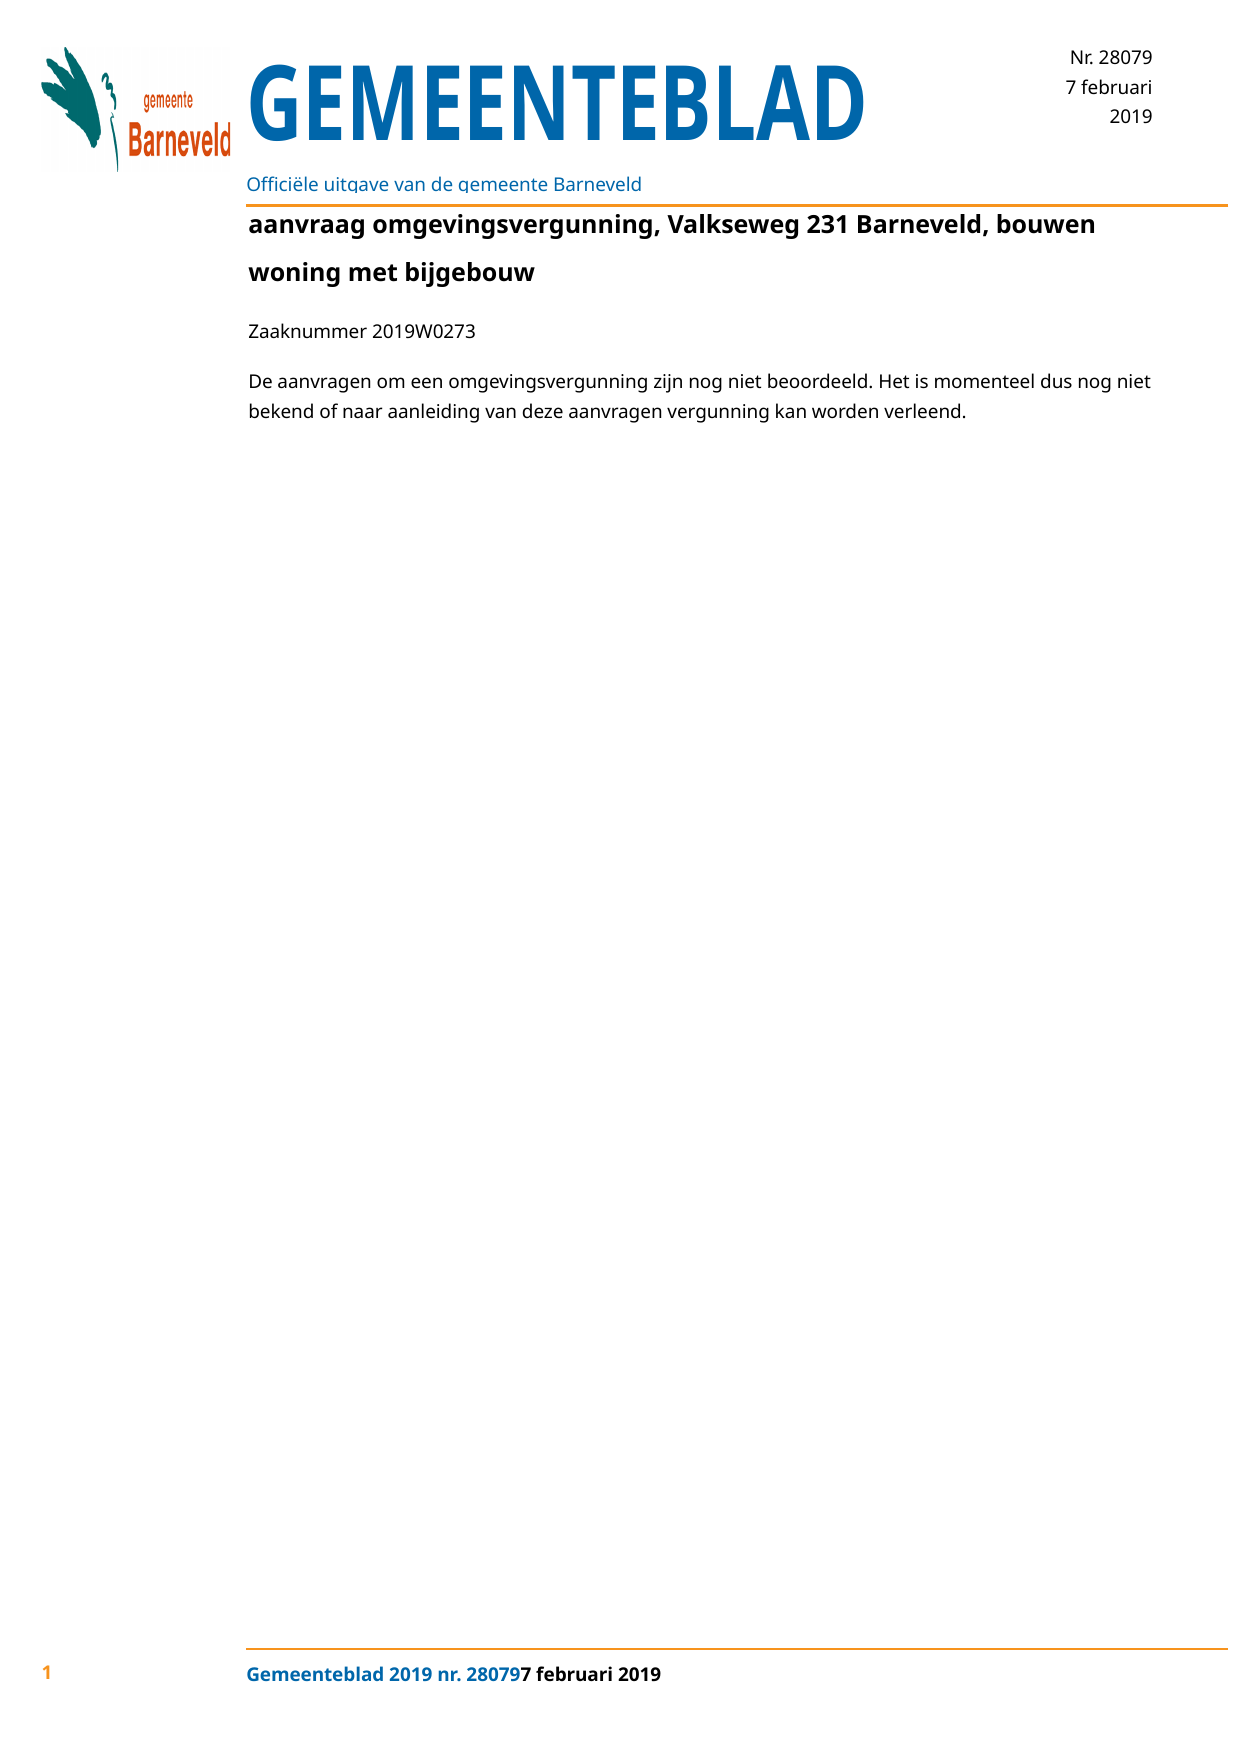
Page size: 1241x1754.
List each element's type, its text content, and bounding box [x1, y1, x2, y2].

text De aanvragen om een omgevingsvergunning zijn nog niet beoordeeld. Het is momenteel dus nog niet bekend of naar aanleiding van deze aanvragen vergunning kan worden verleend. [248, 368, 1152, 424]
text Zaaknummer 2019W0273 [248, 318, 1152, 344]
picture [41, 47, 231, 172]
text aanvraag omgevingsvergunning, Valkseweg 231 Barneveld, bouwen woning met bijgebouw [248, 207, 1152, 288]
